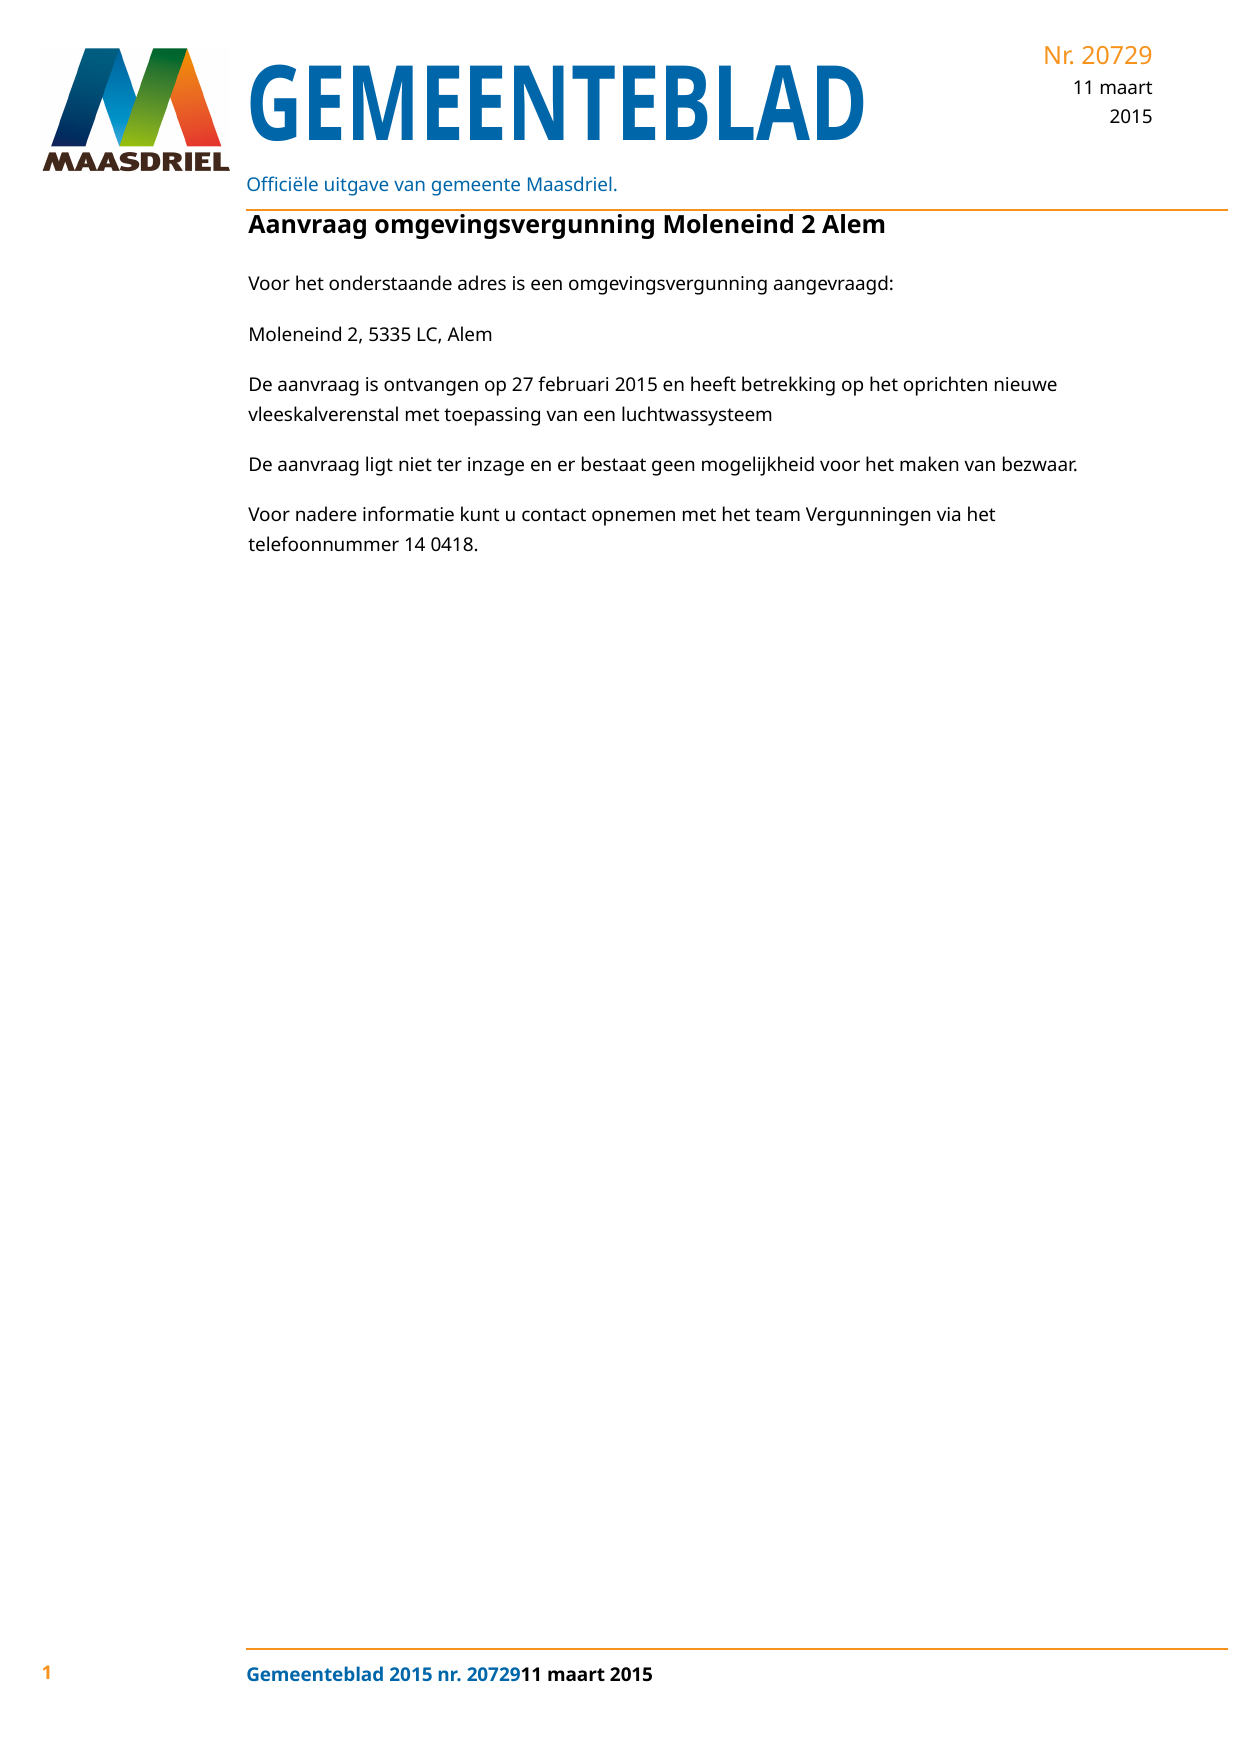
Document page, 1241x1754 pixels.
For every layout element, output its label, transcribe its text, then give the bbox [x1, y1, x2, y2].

text Voor het onderstaande adres is een omgevingsvergunning aangevraagd: [248, 270, 1152, 296]
text De aanvraag is ontvangen op 27 februari 2015 en heeft betrekking op het oprichten nieuwe vleeskalverenstal met toepassing van een luchtwassysteem [248, 371, 1152, 426]
text Aanvraag omgevingsvergunning Moleneind 2 Alem [248, 211, 1152, 241]
text De aanvraag ligt niet ter inzage en er bestaat geen mogelijkheid voor het maken van bezwaar. [248, 451, 1152, 477]
text Moleneind 2, 5335 LC, Alem [248, 321, 1152, 346]
picture [41, 47, 231, 172]
text Voor nadere informatie kunt u contact opnemen met het team Vergunningen via het telefoonnummer 14 0418. [248, 502, 1152, 557]
